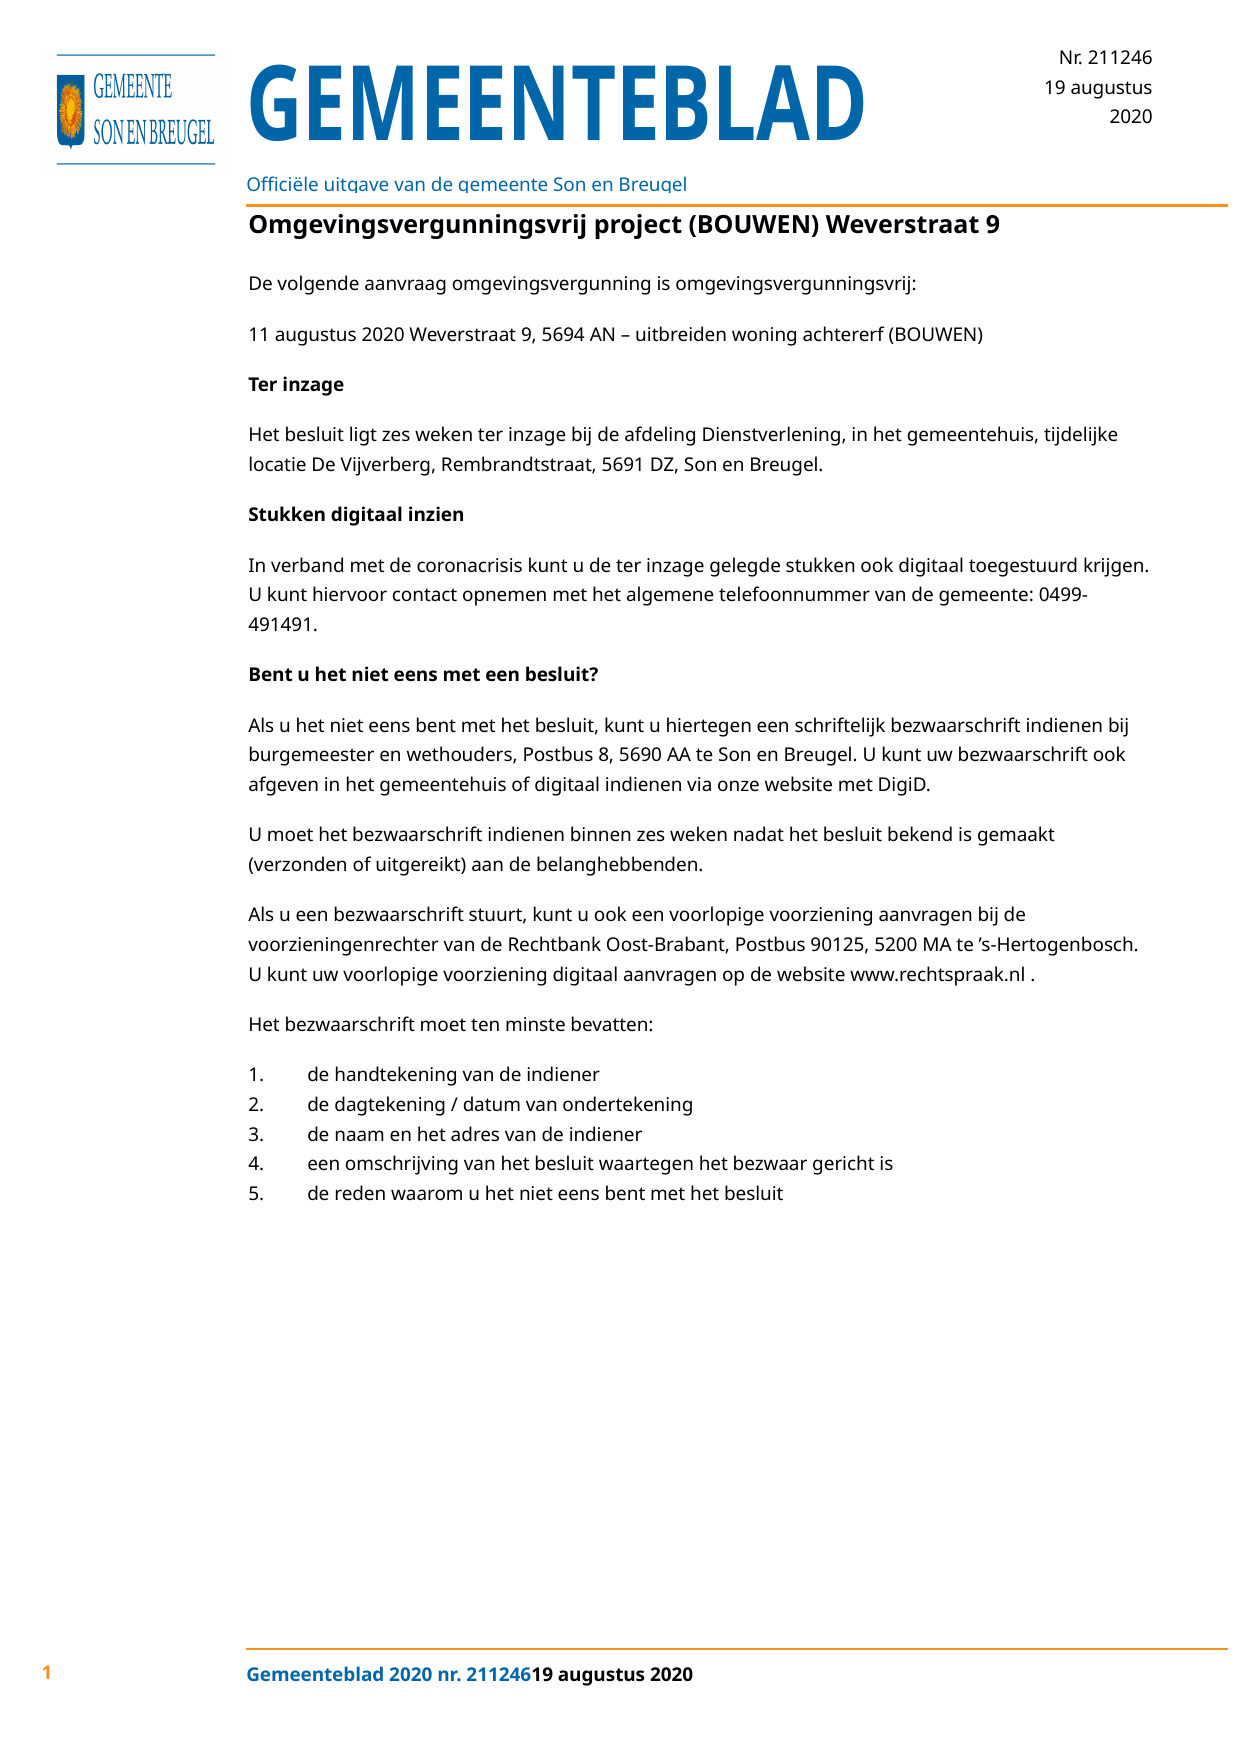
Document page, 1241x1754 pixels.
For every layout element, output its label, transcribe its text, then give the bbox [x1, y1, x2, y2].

list een omschrijving van het besluit waartegen het bezwaar gericht is [248, 1150, 1152, 1176]
text Bent u het niet eens met een besluit? [248, 662, 1152, 687]
picture [41, 47, 231, 172]
list de dagtekening / datum van ondertekening [248, 1091, 1152, 1117]
list de handtekening van de indiener [248, 1062, 1152, 1087]
text Als u het niet eens bent met het besluit, kunt u hiertegen een schriftelijk bezwaarschrift indienen bij burgemeester en wethouders, Postbus 8, 5690 AA te Son en Breugel. U kunt uw bezwaarschrift ook afgeven in het gemeentehuis of digitaal indienen via onze website met DigiD. [248, 712, 1152, 797]
text U moet het bezwaarschrift indienen binnen zes weken nadat het besluit bekend is gemaakt (verzonden of uitgereikt) aan de belanghebbenden. [248, 822, 1152, 877]
list de naam en het adres van de indiener [248, 1121, 1152, 1146]
list de reden waarom u het niet eens bent met het besluit [248, 1180, 1152, 1206]
text Het bezwaarschrift moet ten minste bevatten: [248, 1011, 1152, 1037]
text Het besluit ligt zes weken ter inzage bij de afdeling Dienstverlening, in het gemeentehuis, tijdelijke locatie De Vijverberg, Rembrandtstraat, 5691 DZ, Son en Breugel. [248, 422, 1152, 477]
text De volgende aanvraag omgevingsvergunning is omgevingsvergunningsvrij: [248, 270, 1152, 296]
text 11 augustus 2020 Weverstraat 9, 5694 AN – uitbreiden woning achtererf (BOUWEN) [248, 321, 1152, 346]
text Omgevingsvergunningsvrij project (BOUWEN) Weverstraat 9 [248, 207, 1152, 241]
text In verband met de coronacrisis kunt u de ter inzage gelegde stukken ook digitaal toegestuurd krijgen. U kunt hiervoor contact opnemen met het algemene telefoonnummer van de gemeente: 0499-491491. [248, 552, 1152, 637]
text Als u een bezwaarschrift stuurt, kunt u ook een voorlopige voorziening aanvragen bij de voorzieningenrechter van de Rechtbank Oost-Brabant, Postbus 90125, 5200 MA te ’s-Hertogenbosch. U kunt uw voorlopige voorziening digitaal aanvragen op de website www.rechtspraak.nl . [248, 902, 1152, 986]
text Stukken digitaal inzien [248, 502, 1152, 527]
text Ter inzage [248, 371, 1152, 397]
